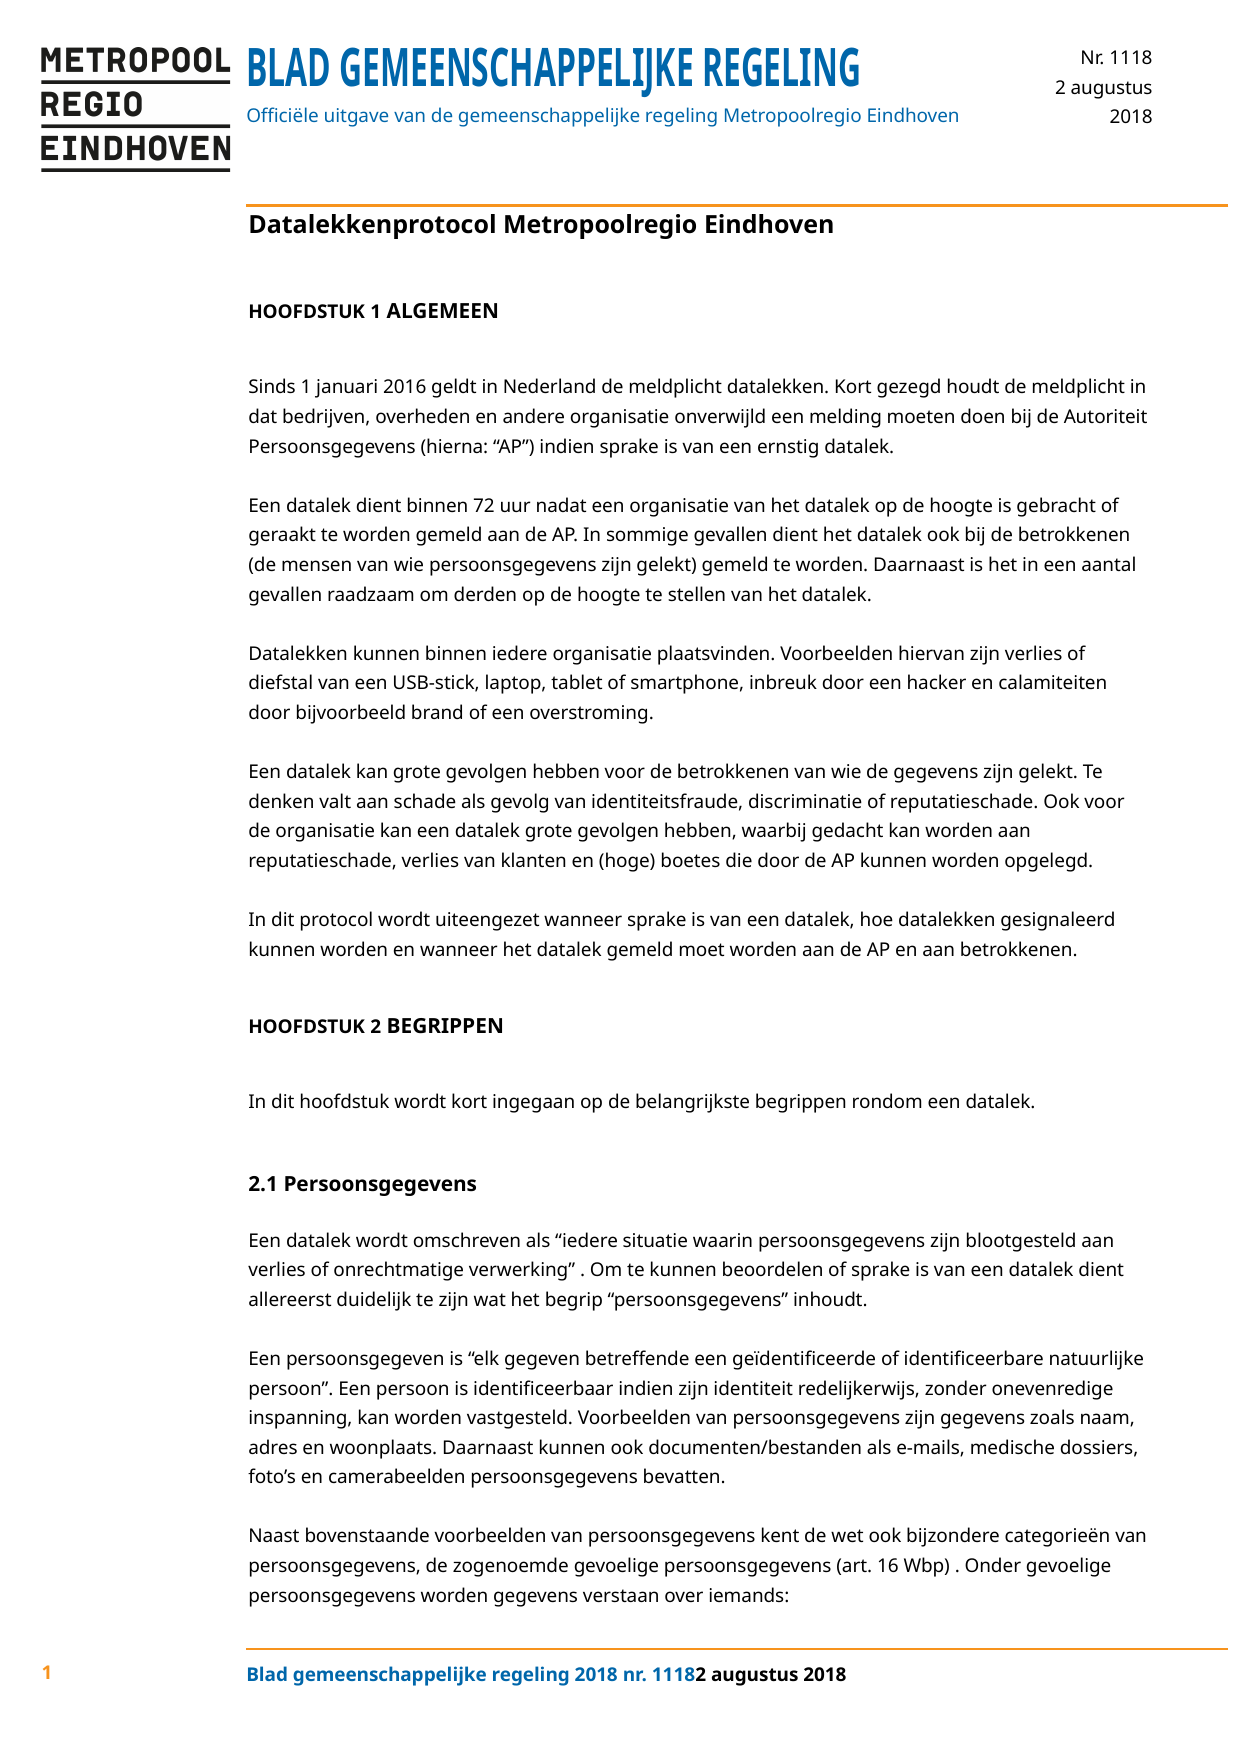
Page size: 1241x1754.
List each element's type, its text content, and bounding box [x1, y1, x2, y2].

text Een datalek wordt omschreven als “iedere situatie waarin persoonsgegevens zijn blootgesteld aan verlies of onrechtmatige verwerking” . Om te kunnen beoordelen of sprake is van een datalek dient allereerst duidelijk te zijn wat het begrip “persoonsgegevens” inhoudt. [248, 1227, 1152, 1312]
picture [41, 47, 231, 172]
text In dit hoofdstuk wordt kort ingegaan op de belangrijkste begrippen rondom een datalek. [248, 1089, 1152, 1114]
text HOOFDSTUK 1 ALGEMEEN [248, 296, 1152, 324]
text Datalekken kunnen binnen iedere organisatie plaatsvinden. Voorbeelden hiervan zijn verlies of diefstal van een USB-stick, laptop, tablet of smartphone, inbreuk door een hacker en calamiteiten door bijvoorbeeld brand of een overstroming. [248, 640, 1152, 725]
text Sinds 1 januari 2016 geldt in Nederland de meldplicht datalekken. Kort gezegd houdt de meldplicht in dat bedrijven, overheden en andere organisatie onverwijld een melding moeten doen bij de Autoriteit Persoonsgegevens (hierna: “AP”) indien sprake is van een ernstig datalek. [248, 374, 1152, 459]
text HOOFDSTUK 2 BEGRIPPEN [248, 1011, 1152, 1039]
text Een persoonsgegeven is “elk gegeven betreffende een geïdentificeerde of identificeerbare natuurlijke persoon”. Een persoon is identificeerbaar indien zijn identiteit redelijkerwijs, zonder onevenredige inspanning, kan worden vastgesteld. Voorbeelden van persoonsgegevens zijn gegevens zoals naam, adres en woonplaats. Daarnaast kunnen ook documenten/bestanden als e-mails, medische dossiers, foto’s en camerabeelden persoonsgegevens bevatten. [248, 1345, 1152, 1489]
text Een datalek dient binnen 72 uur nadat een organisatie van het datalek op de hoogte is gebracht of geraakt te worden gemeld aan de AP. In sommige gevallen dient het datalek ook bij de betrokkenen (de mensen van wie persoonsgegevens zijn gelekt) gemeld te worden. Daarnaast is het in een aantal gevallen raadzaam om derden op de hoogte te stellen van het datalek. [248, 492, 1152, 607]
text Naast bovenstaande voorbeelden van persoonsgegevens kent de wet ook bijzondere categorieën van persoonsgegevens, de zogenoemde gevoelige persoonsgegevens (art. 16 Wbp) . Onder gevoelige persoonsgegevens worden gegevens verstaan over iemands: [248, 1523, 1152, 1607]
text In dit protocol wordt uiteengezet wanneer sprake is van een datalek, hoe datalekken gesignaleerd kunnen worden en wanneer het datalek gemeld moet worden aan de AP en aan betrokkenen. [248, 906, 1152, 962]
text 2.1 Persoonsgegevens [248, 1169, 1152, 1197]
text Datalekkenprotocol Metropoolregio Eindhoven [248, 207, 1152, 241]
text Een datalek kan grote gevolgen hebben voor de betrokkenen van wie de gegevens zijn gelekt. Te denken valt aan schade als gevolg van identiteitsfraude, discriminatie of reputatieschade. Ook voor de organisatie kan een datalek grote gevolgen hebben, waarbij gedacht kan worden aan reputatieschade, verlies van klanten en (hoge) boetes die door de AP kunnen worden opgelegd. [248, 758, 1152, 873]
